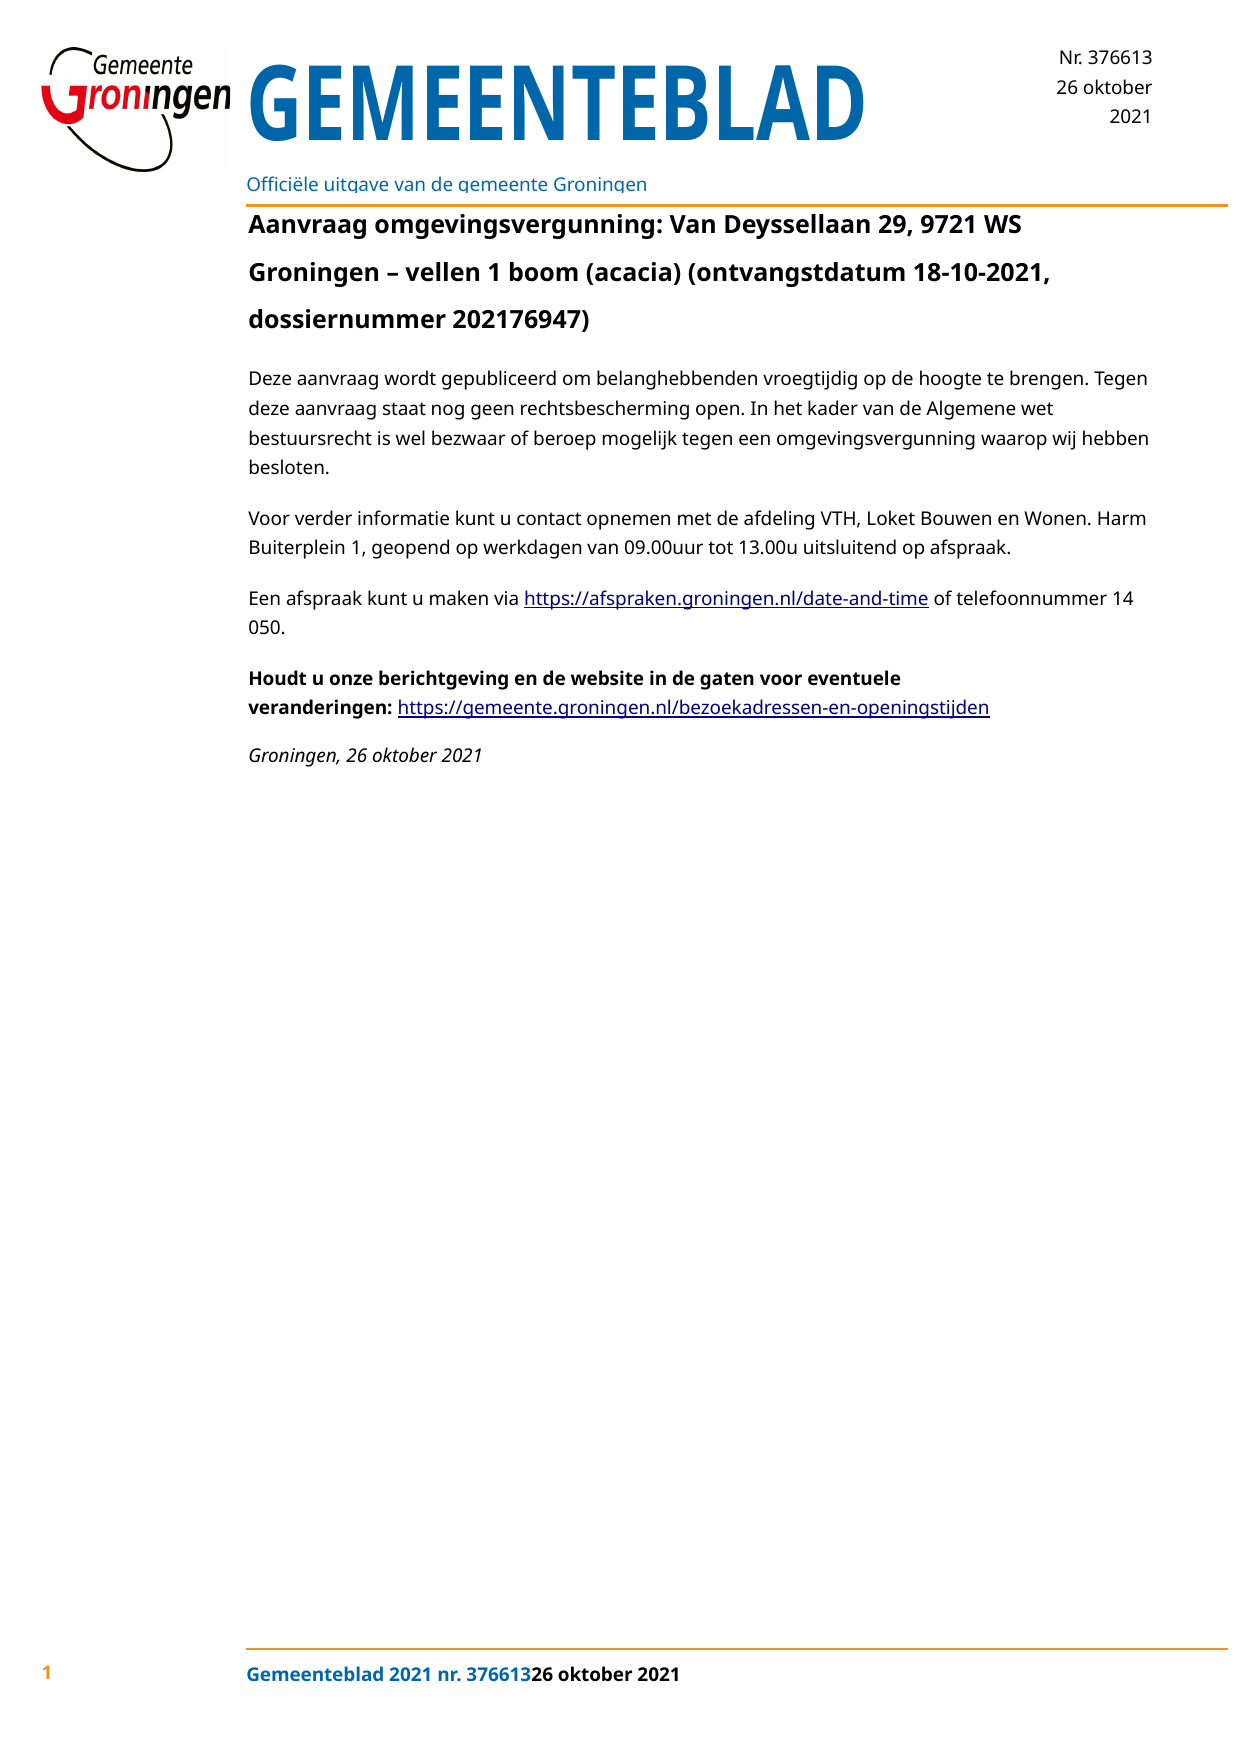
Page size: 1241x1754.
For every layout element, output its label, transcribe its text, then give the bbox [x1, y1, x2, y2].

picture [41, 47, 231, 172]
text Voor verder informatie kunt u contact opnemen met de afdeling VTH, Loket Bouwen en Wonen. Harm Buiterplein 1, geopend op werkdagen van 09.00uur tot 13.00u uitsluitend op afspraak. [248, 505, 1152, 560]
text Houdt u onze berichtgeving en de website in de gaten voor eventuele veranderingen: https://gemeente.groningen.nl/bezoekadressen-en-openingstijden [248, 665, 1152, 720]
text Groningen, 26 oktober 2021 [248, 742, 1152, 768]
text Een afspraak kunt u maken via https://afspraken.groningen.nl/date-and-time of telefoonnummer 14 050. [248, 585, 1152, 640]
text Aanvraag omgevingsvergunning: Van Deyssellaan 29, 9721 WS Groningen – vellen 1 boom (acacia) (ontvangstdatum 18-10-2021, dossiernummer 202176947) [248, 207, 1152, 336]
text Deze aanvraag wordt gepubliceerd om belanghebbenden vroegtijdig op de hoogte te brengen. Tegen deze aanvraag staat nog geen rechtsbescherming open. In het kader van de Algemene wet bestuursrecht is wel bezwaar of beroep mogelijk tegen een omgevingsvergunning waarop wij hebben besloten. [248, 366, 1152, 480]
